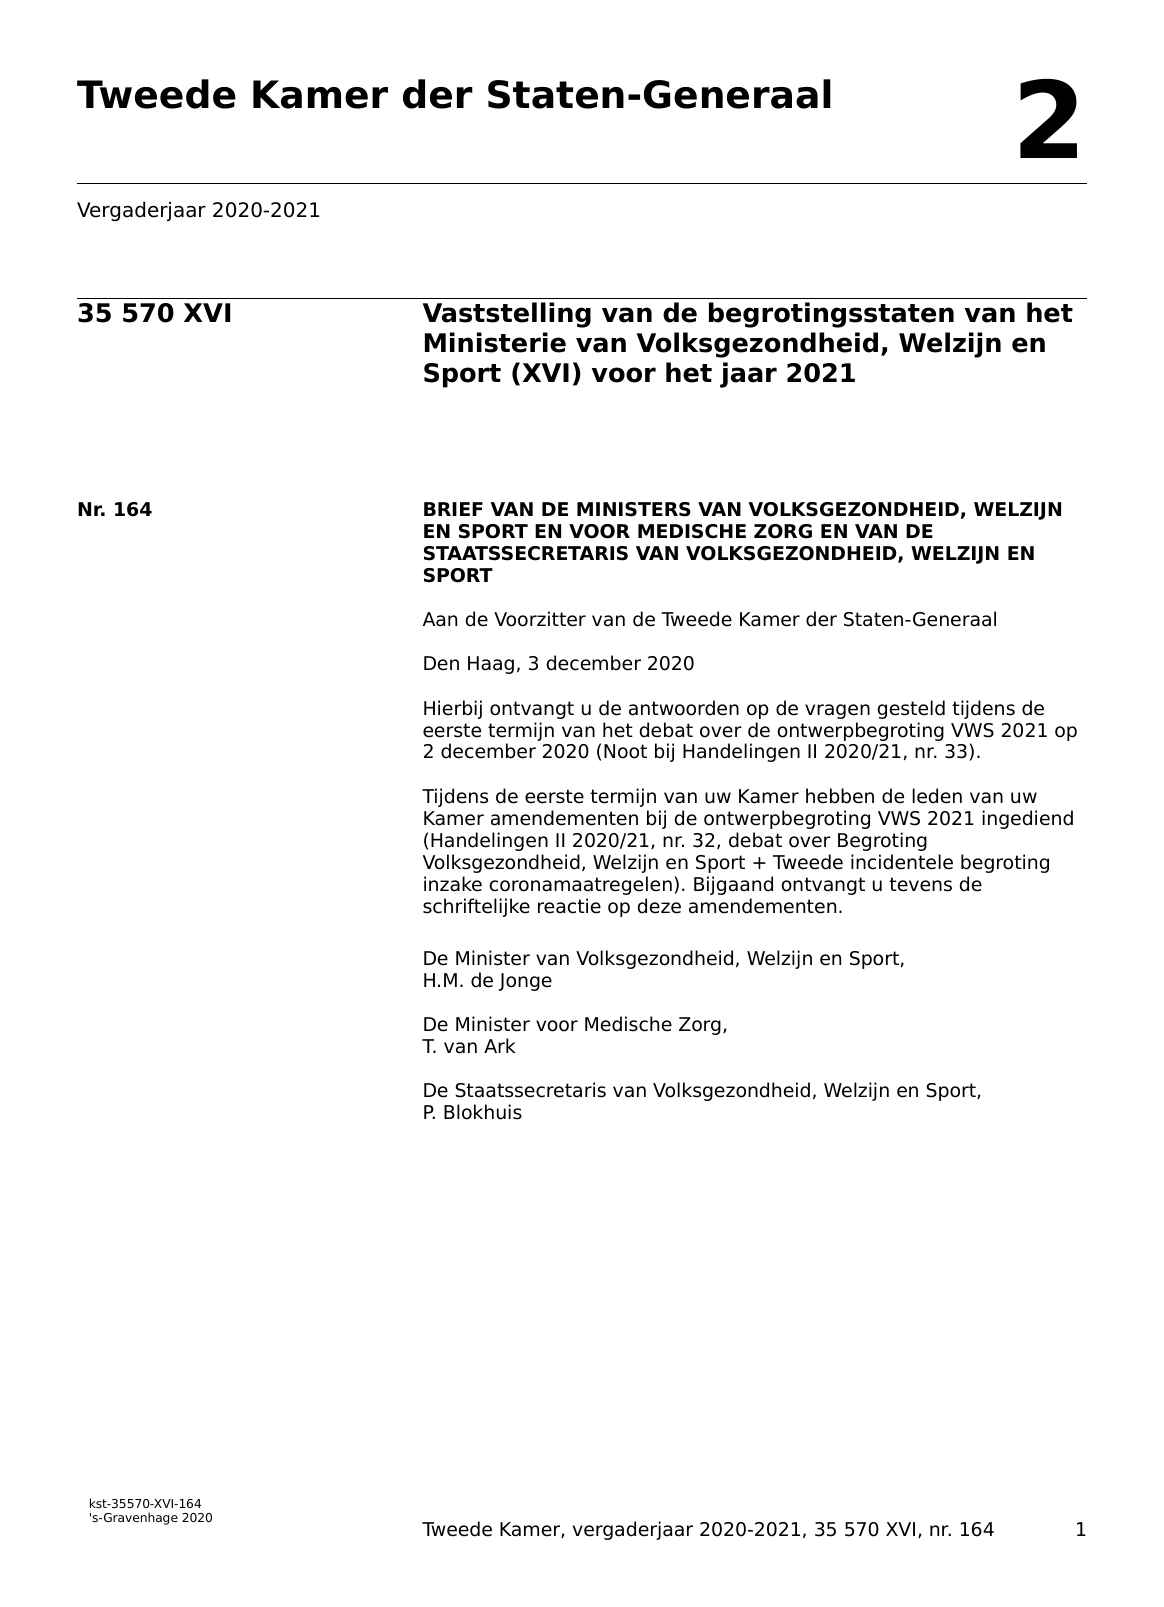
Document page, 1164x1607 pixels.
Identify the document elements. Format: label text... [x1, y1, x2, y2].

text De Staatssecretaris van Volksgezondheid, Welzijn en Sport, P. Blokhuis [422, 1080, 1087, 1124]
table_header Tweede Kamer der Staten-Generaal [77, 59, 886, 183]
text kst-35570-XVI-164 [88, 1497, 323, 1511]
text Den Haag, 3 december 2020 [422, 653, 1087, 675]
table_cell Vergaderjaar 2020-2021 [77, 184, 1087, 298]
text Tijdens de eerste termijn van uw Kamer hebben de leden van uw Kamer amendementen bij de ontwerpbegroting VWS 2021 ingediend (Handelingen II 2020/21, nr. 32, debat over Begroting Volksgezondheid, Welzijn en Sport + Tweede incidentele begroting inzake coronamaatregelen). Bijgaand ontvangt u tevens de schriftelijke reactie op deze amendementen. [422, 786, 1087, 917]
text De Minister van Volksgezondheid, Welzijn en Sport, H.M. de Jonge [422, 947, 1087, 991]
text Hierbij ontvangt u de antwoorden op de vragen gesteld tijdens de eerste termijn van het debat over de ontwerpbegroting VWS 2021 op 2 december 2020 (Noot bij Handelingen II 2020/21, nr. 33). [422, 697, 1087, 763]
subtitle 35 570 XVI Vaststelling van de begrotingsstaten van het Ministerie van Volksgezondheid, Welzijn en Sport (XVI) voor het jaar 2021 [77, 299, 1087, 388]
subtitle Nr. 164 BRIEF VAN DE MINISTERS VAN VOLKSGEZONDHEID, WELZIJN EN SPORT EN VOOR MEDISCHE ZORG EN VAN DE STAATSSECRETARIS VAN VOLKSGEZONDHEID, WELZIJN EN SPORT [77, 499, 1087, 587]
table_header 2 [886, 59, 1087, 183]
text 's-Gravenhage 2020 [88, 1511, 323, 1525]
text De Minister voor Medische Zorg, T. van Ark [422, 1014, 1087, 1058]
text Aan de Voorzitter van de Tweede Kamer der Staten-Generaal [422, 609, 1087, 631]
